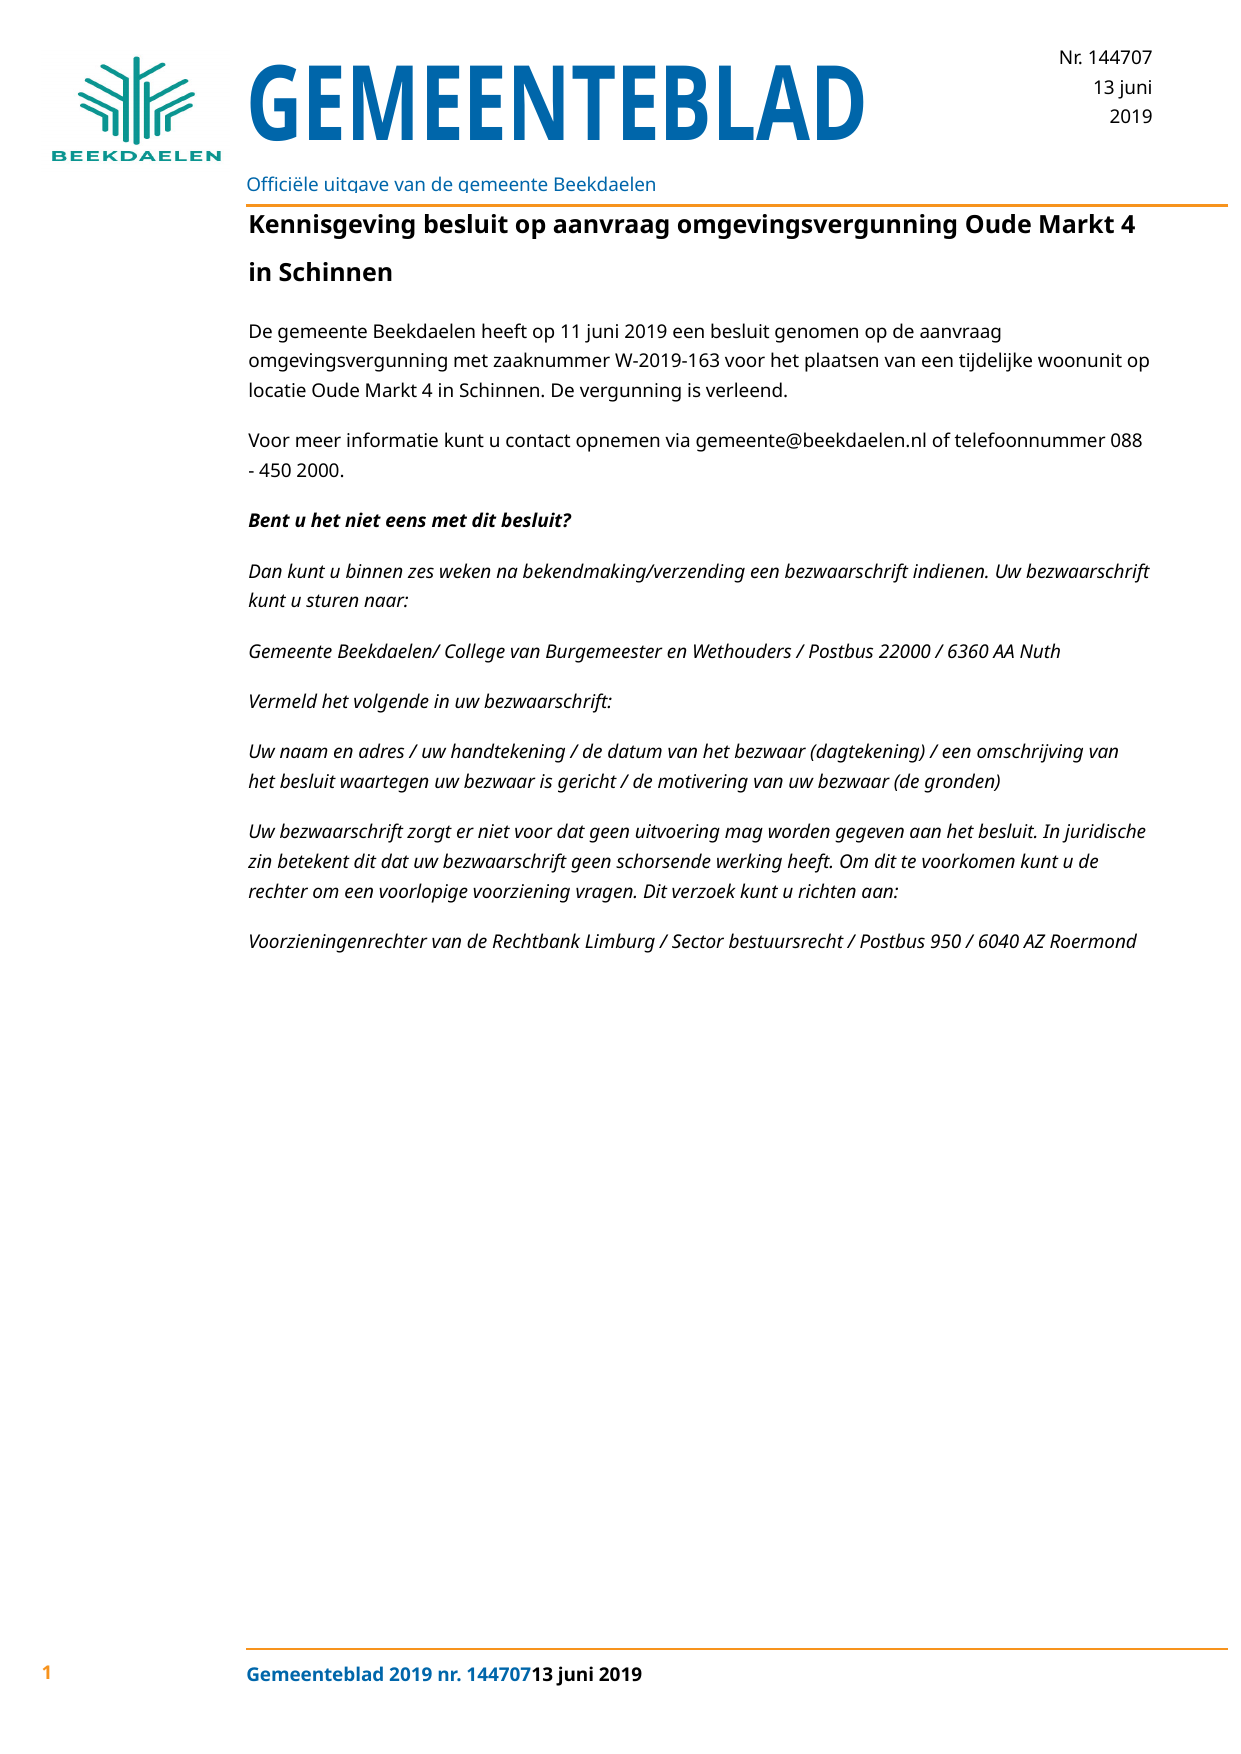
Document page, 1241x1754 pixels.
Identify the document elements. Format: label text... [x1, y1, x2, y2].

text Uw bezwaarschrift zorgt er niet voor dat geen uitvoering mag worden gegeven aan het besluit. In juridische zin betekent dit dat uw bezwaarschrift geen schorsende werking heeft. Om dit te voorkomen kunt u de rechter om een voorlopige voorziening vragen. Dit verzoek kunt u richten aan: [248, 819, 1152, 904]
text De gemeente Beekdaelen heeft op 11 juni 2019 een besluit genomen op de aanvraag omgevingsvergunning met zaaknummer W-2019-163 voor het plaatsen van een tijdelijke woonunit op locatie Oude Markt 4 in Schinnen. De vergunning is verleend. [248, 318, 1152, 403]
text Bent u het niet eens met dit besluit? [248, 507, 1152, 533]
text Voorzieningenrechter van de Rechtbank Limburg / Sector bestuursrecht / Postbus 950 / 6040 AZ Roermond [248, 928, 1152, 954]
picture [41, 47, 231, 172]
text Vermeld het volgende in uw bezwaarschrift: [248, 688, 1152, 714]
text Dan kunt u binnen zes weken na bekendmaking/verzending een bezwaarschrift indienen. Uw bezwaarschrift kunt u sturen naar: [248, 558, 1152, 613]
text Uw naam en adres / uw handtekening / de datum van het bezwaar (dagtekening) / een omschrijving van het besluit waartegen uw bezwaar is gericht / de motivering van uw bezwaar (de gronden) [248, 739, 1152, 794]
text Gemeente Beekdaelen/ College van Burgemeester en Wethouders / Postbus 22000 / 6360 AA Nuth [248, 638, 1152, 664]
text Voor meer informatie kunt u contact opnemen via gemeente@beekdaelen.nl of telefoonnummer 088 - 450 2000. [248, 427, 1152, 483]
text Kennisgeving besluit op aanvraag omgevingsvergunning Oude Markt 4 in Schinnen [248, 207, 1152, 288]
